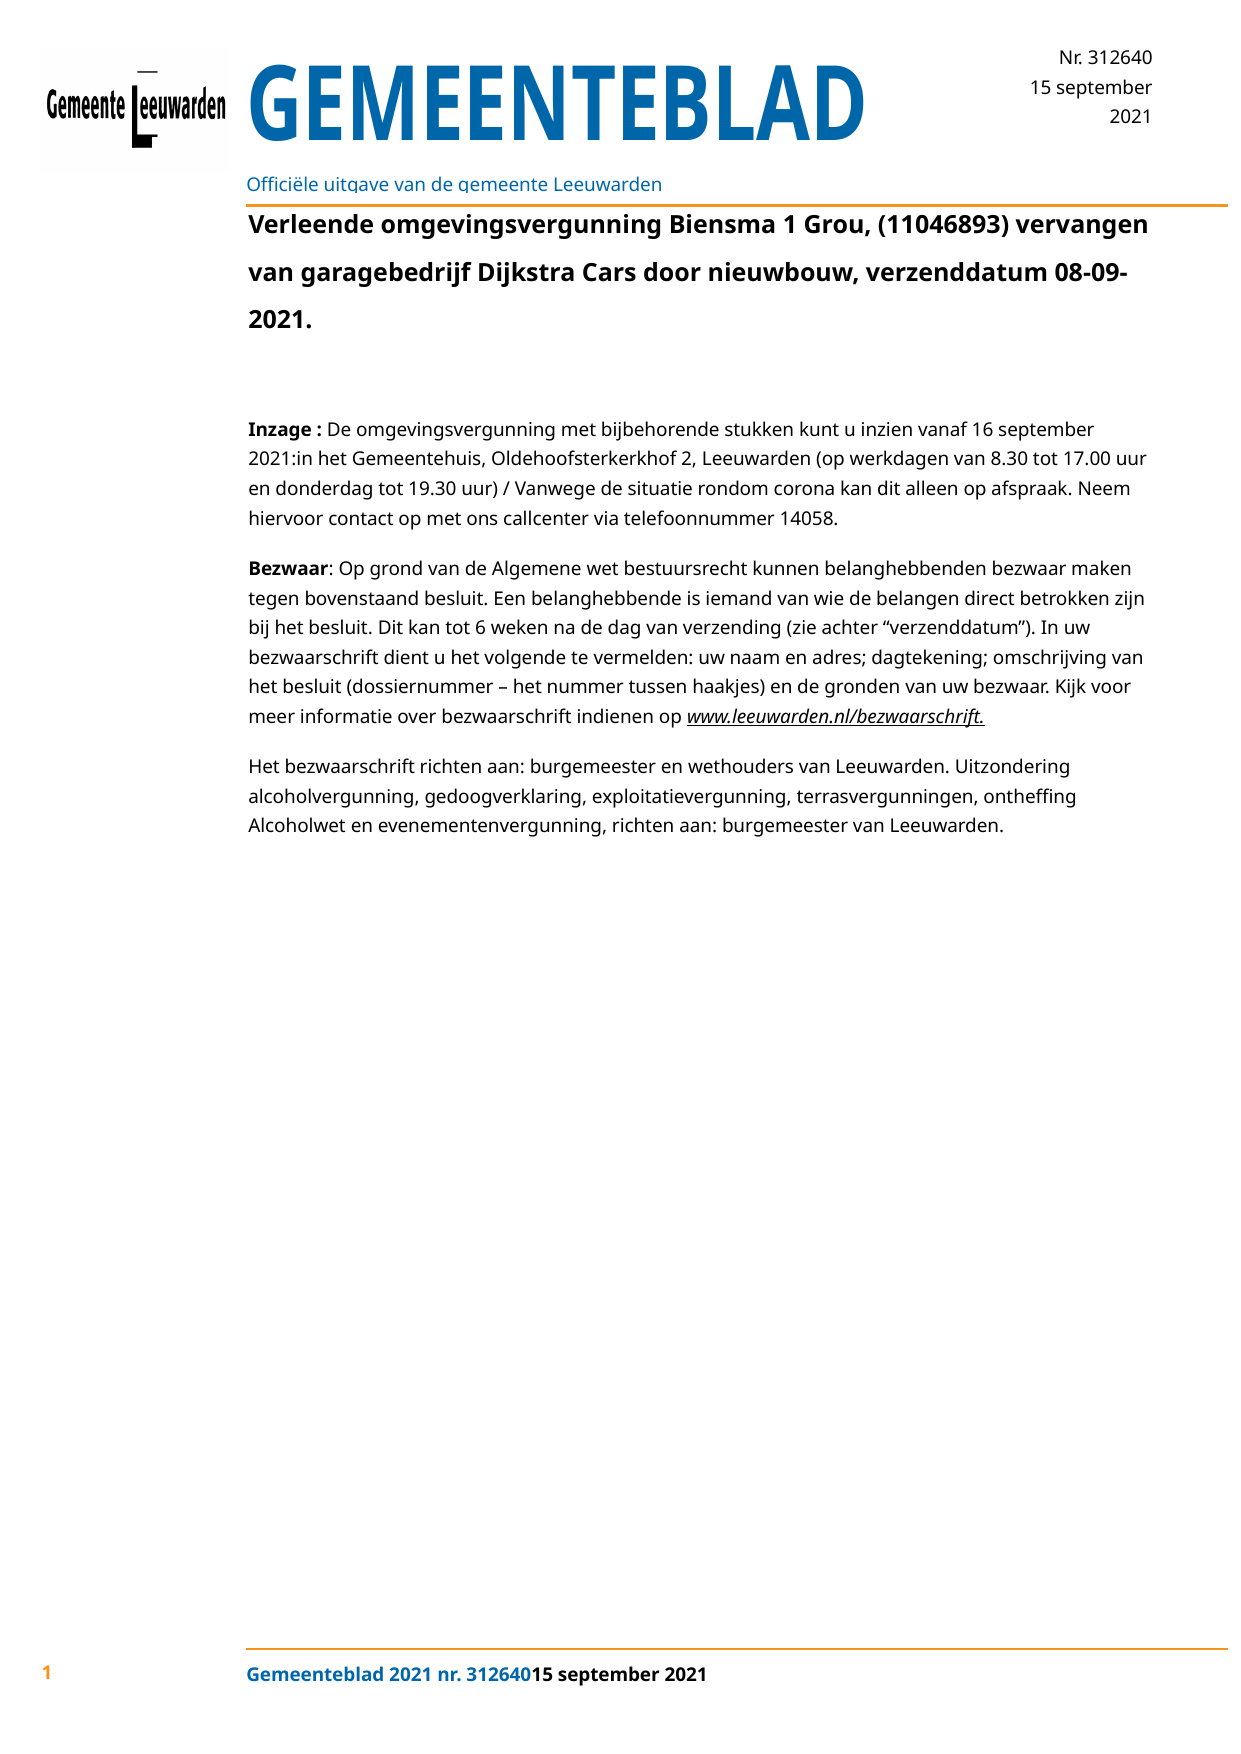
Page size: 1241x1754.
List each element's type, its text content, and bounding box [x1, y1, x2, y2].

text Verleende omgevingsvergunning Biensma 1 Grou, (11046893) vervangen van garagebedrijf Dijkstra Cars door nieuwbouw, verzenddatum 08-09-2021. [248, 207, 1152, 336]
picture [41, 47, 231, 172]
text Inzage : De omgevingsvergunning met bijbehorende stukken kunt u inzien vanaf 16 september 2021:in het Gemeentehuis, Oldehoofsterkerkhof 2, Leeuwarden (op werkdagen van 8.30 tot 17.00 uur en donderdag tot 19.30 uur) / Vanwege de situatie rondom corona kan dit alleen op afspraak. Neem hiervoor contact op met ons callcenter via telefoonnummer 14058. [248, 416, 1152, 530]
text Het bezwaarschrift richten aan: burgemeester en wethouders van Leeuwarden. Uitzondering alcoholvergunning, gedoogverklaring, exploitatievergunning, terrasvergunningen, ontheffing Alcoholwet en evenementenvergunning, richten aan: burgemeester van Leeuwarden. [248, 753, 1152, 838]
text Bezwaar: Op grond van de Algemene wet bestuursrecht kunnen belanghebbenden bezwaar maken tegen bovenstaand besluit. Een belanghebbende is iemand van wie de belangen direct betrokken zijn bij het besluit. Dit kan tot 6 weken na de dag van verzending (zie achter “verzenddatum”). In uw bezwaarschrift dient u het volgende te vermelden: uw naam en adres; dagtekening; omschrijving van het besluit (dossiernummer – het nummer tussen haakjes) en de gronden van uw bezwaar. Kijk voor meer informatie over bezwaarschrift indienen op www.leeuwarden.nl/bezwaarschrift. [248, 555, 1152, 729]
